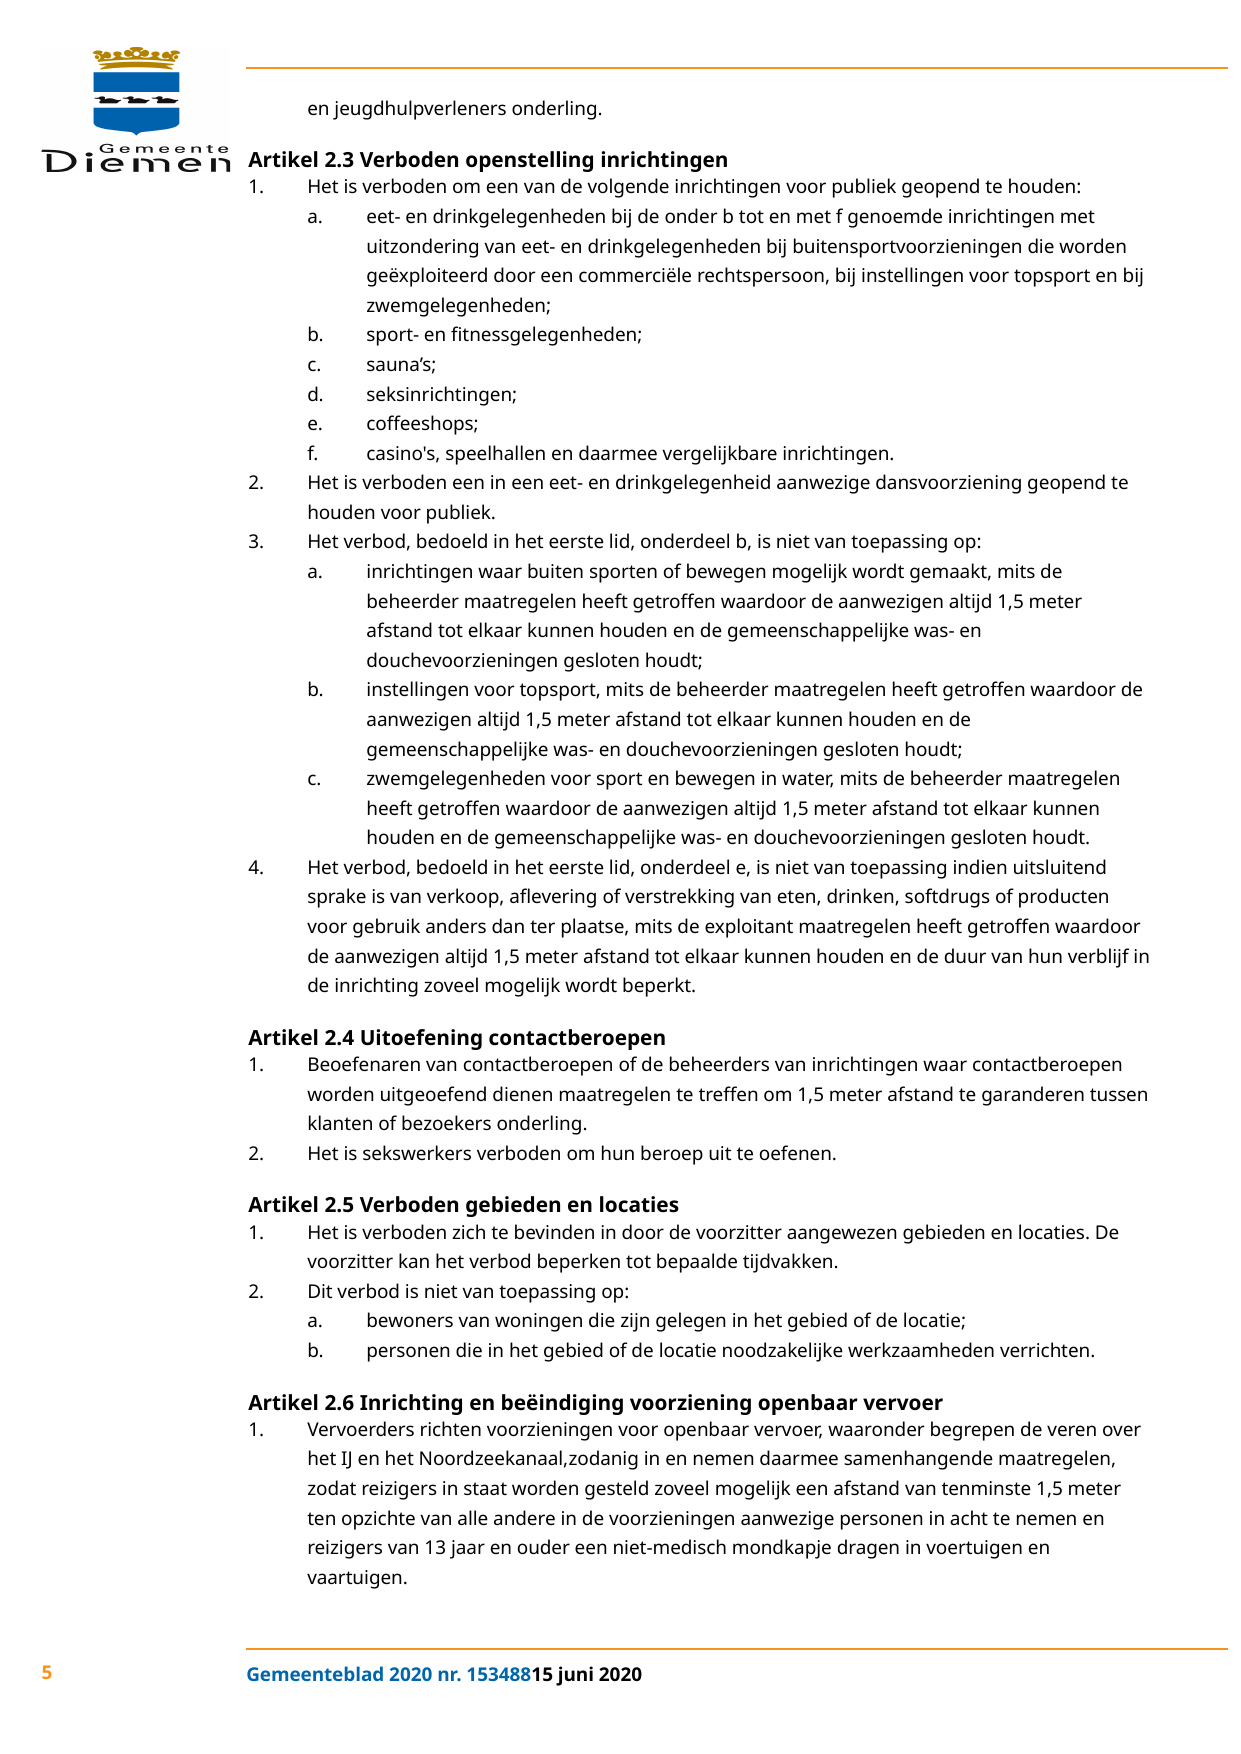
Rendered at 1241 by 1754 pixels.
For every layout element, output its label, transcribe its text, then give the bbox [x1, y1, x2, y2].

text Artikel 2.5 Verboden gebieden en locaties [248, 1190, 1152, 1219]
list Het is verboden zich te bevinden in door de voorzitter aangewezen gebieden en locaties. De voorzitter kan het verbod beperken tot bepaalde tijdvakken. [248, 1219, 1152, 1274]
list eet- en drinkgelegenheden bij de onder b tot en met f genoemde inrichtingen met uitzondering van eet- en drinkgelegenheden bij buitensportvoorzieningen die worden geëxploiteerd door een commerciële rechtspersoon, bij instellingen voor topsport en bij zwemgelegenheden; [307, 203, 1152, 318]
list zwemgelegenheden voor sport en bewegen in water, mits de beheerder maatregelen heeft getroffen waardoor de aanwezigen altijd 1,5 meter afstand tot elkaar kunnen houden en de gemeenschappelijke was- en douchevoorzieningen gesloten houdt. [307, 765, 1152, 850]
text Artikel 2.6 Inrichting en beëindiging voorziening openbaar vervoer [248, 1388, 1152, 1416]
text Artikel 2.4 Uitoefening contactberoepen [248, 1023, 1152, 1051]
list casino's, speelhallen en daarmee vergelijkbare inrichtingen. [307, 440, 1152, 466]
list Het is sekswerkers verboden om hun beroep uit te oefenen. [248, 1140, 1152, 1166]
list Beoefenaren van contactberoepen of de beheerders van inrichtingen waar contactberoepen worden uitgeoefend dienen maatregelen te treffen om 1,5 meter afstand te garanderen tussen klanten of bezoekers onderling. [248, 1051, 1152, 1136]
picture [41, 47, 231, 172]
list en jeugdhulpverleners onderling. [248, 95, 1152, 121]
list Het is verboden een in een eet- en drinkgelegenheid aanwezige dansvoorziening geopend te houden voor publiek. [248, 469, 1152, 525]
list instellingen voor topsport, mits de beheerder maatregelen heeft getroffen waardoor de aanwezigen altijd 1,5 meter afstand tot elkaar kunnen houden en de gemeenschappelijke was- en douchevoorzieningen gesloten houdt; [307, 677, 1152, 761]
list Dit verbod is niet van toepassing op: [248, 1278, 1152, 1304]
list seksinrichtingen; [307, 381, 1152, 406]
list sport- en fitnessgelegenheden; [307, 322, 1152, 347]
text Artikel 2.3 Verboden openstelling inrichtingen [248, 145, 1152, 174]
list bewoners van woningen die zijn gelegen in het gebied of de locatie; [307, 1308, 1152, 1333]
list Het verbod, bedoeld in het eerste lid, onderdeel b, is niet van toepassing op: [248, 529, 1152, 554]
list coffeeshops; [307, 410, 1152, 436]
list Het verbod, bedoeld in het eerste lid, onderdeel e, is niet van toepassing indien uitsluitend sprake is van verkoop, aflevering of verstrekking van eten, drinken, softdrugs of producten voor gebruik anders dan ter plaatse, mits de exploitant maatregelen heeft getroffen waardoor de aanwezigen altijd 1,5 meter afstand tot elkaar kunnen houden en de duur van hun verblijf in de inrichting zoveel mogelijk wordt beperkt. [248, 854, 1152, 998]
list personen die in het gebied of de locatie noodzakelijke werkzaamheden verrichten. [307, 1337, 1152, 1363]
list Het is verboden om een van de volgende inrichtingen voor publiek geopend te houden: [248, 174, 1152, 199]
list inrichtingen waar buiten sporten of bewegen mogelijk wordt gemaakt, mits de beheerder maatregelen heeft getroffen waardoor de aanwezigen altijd 1,5 meter afstand tot elkaar kunnen houden en de gemeenschappelijke was- en douchevoorzieningen gesloten houdt; [307, 558, 1152, 673]
list Vervoerders richten voorzieningen voor openbaar vervoer, waaronder begrepen de veren over het IJ en het Noordzeekanaal,zodanig in en nemen daarmee samenhangende maatregelen, zodat reizigers in staat worden gesteld zoveel mogelijk een afstand van tenminste 1,5 meter ten opzichte van alle andere in de voorzieningen aanwezige personen in acht te nemen en reizigers van 13 jaar en ouder een niet-medisch mondkapje dragen in voertuigen en vaartuigen. [248, 1416, 1152, 1590]
list sauna’s; [307, 351, 1152, 377]
